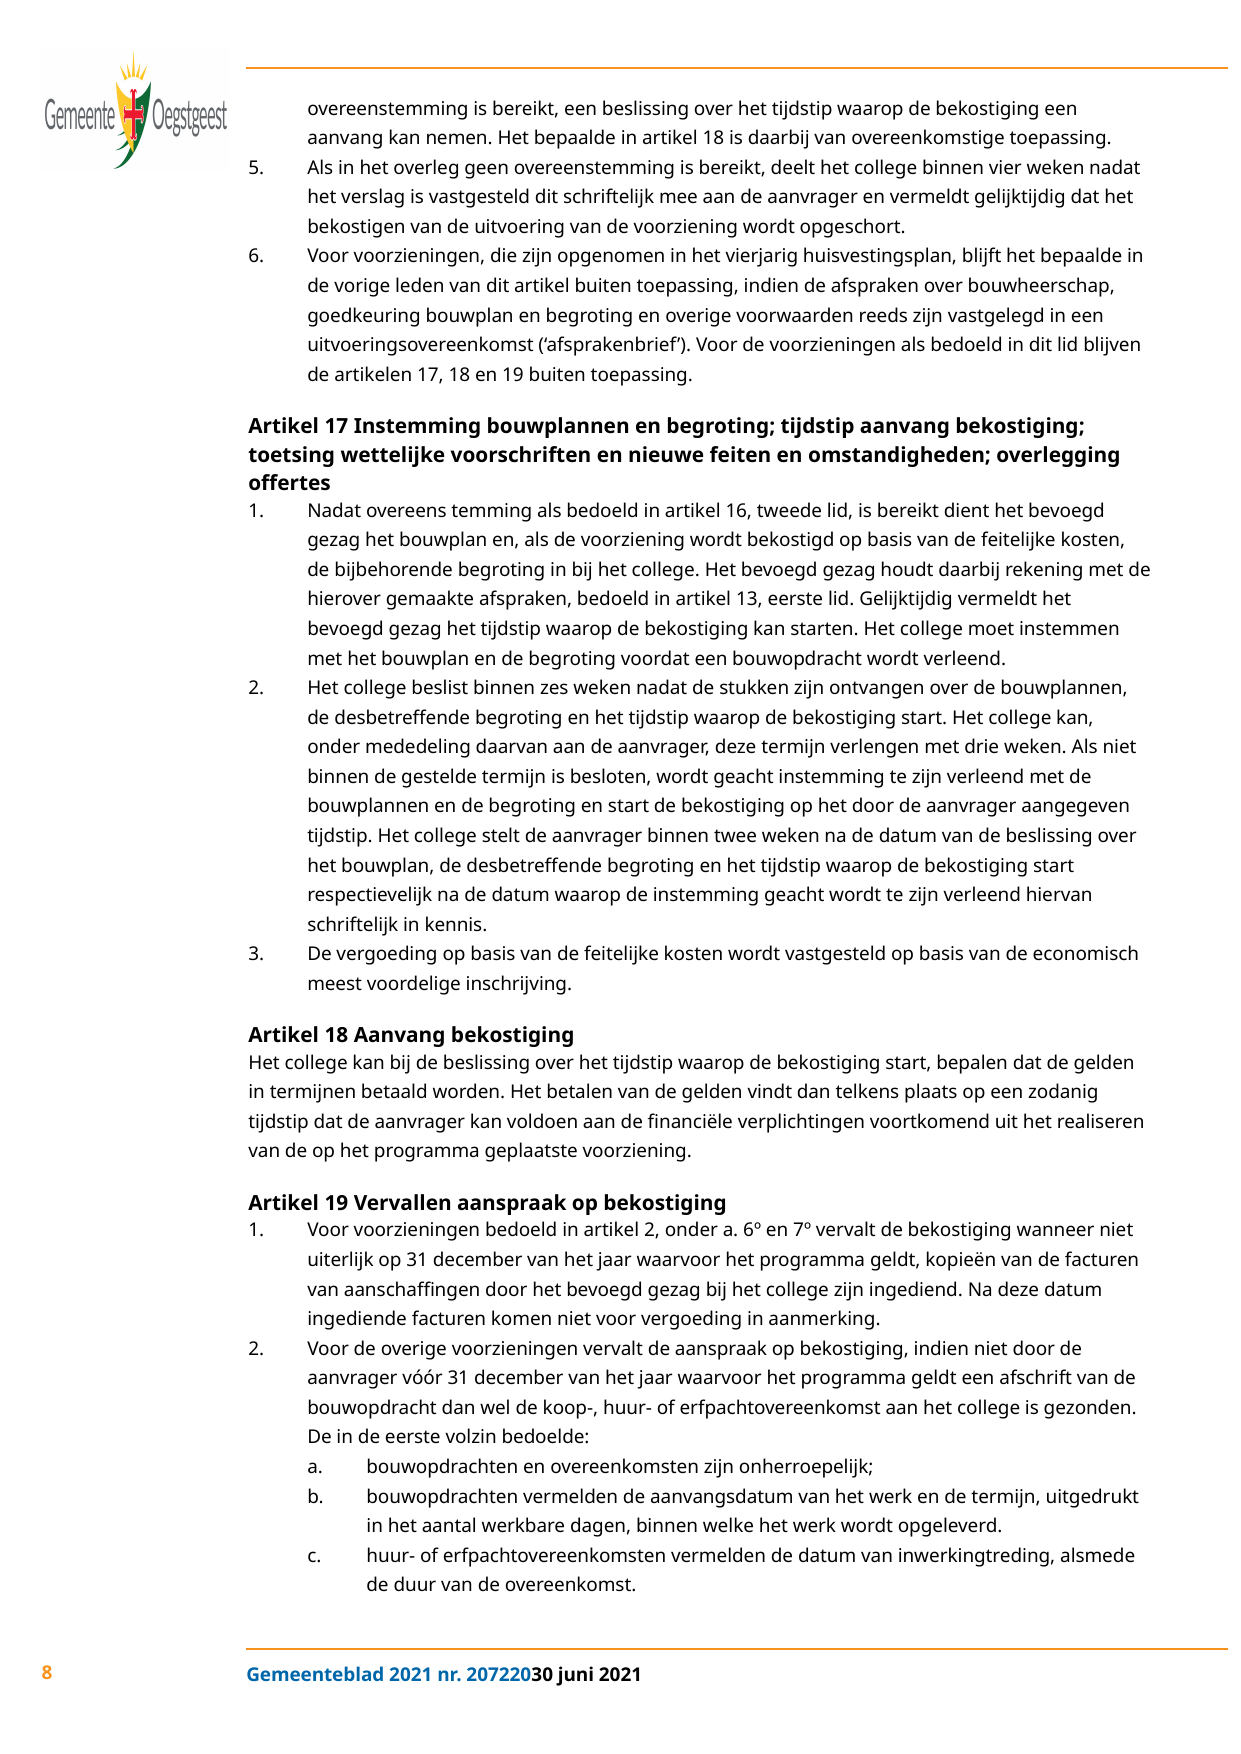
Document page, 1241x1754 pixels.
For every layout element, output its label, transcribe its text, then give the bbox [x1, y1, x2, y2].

list overeenstemming is bereikt, een beslissing over het tijdstip waarop de bekostiging een aanvang kan nemen. Het bepaalde in artikel 18 is daarbij van overeenkomstige toepassing. [248, 95, 1152, 150]
text Artikel 17 Instemming bouwplannen en begroting; tijdstip aanvang bekostiging; toetsing wettelijke voorschriften en nieuwe feiten en omstandigheden; overlegging offertes [248, 411, 1152, 497]
list bouwopdrachten vermelden de aanvangsdatum van het werk en de termijn, uitgedrukt in het aantal werkbare dagen, binnen welke het werk wordt opgeleverd. [307, 1483, 1152, 1538]
list bouwopdrachten en overeenkomsten zijn onherroepelijk; [307, 1453, 1152, 1479]
list Nadat overeens temming als bedoeld in artikel 16, tweede lid, is bereikt dient het bevoegd gezag het bouwplan en, als de voorziening wordt bekostigd op basis van de feitelijke kosten, de bijbehorende begroting in bij het college. Het bevoegd gezag houdt daarbij rekening met de hierover gemaakte afspraken, bedoeld in artikel 13, eerste lid. Gelijktijdig vermeldt het bevoegd gezag het tijdstip waarop de bekostiging kan starten. Het college moet instemmen met het bouwplan en de begroting voordat een bouwopdracht wordt verleend. [248, 497, 1152, 670]
text Artikel 18 Aanvang bekostiging [248, 1021, 1152, 1049]
list huur- of erfpachtovereenkomsten vermelden de datum van inwerkingtreding, alsmede de duur van de overeenkomst. [307, 1542, 1152, 1597]
list Voor de overige voorzieningen vervalt de aanspraak op bekostiging, indien niet door de aanvrager vóór 31 december van het jaar waarvoor het programma geldt een afschrift van de bouwopdracht dan wel de koop-, huur- of erfpachtovereenkomst aan het college is gezonden. [248, 1335, 1152, 1420]
list Voor voorzieningen bedoeld in artikel 2, onder a. 6º en 7º vervalt de bekostiging wanneer niet uiterlijk op 31 december van het jaar waarvoor het programma geldt, kopieën van de facturen van aanschaffingen door het bevoegd gezag bij het college zijn ingediend. Na deze datum ingediende facturen komen niet voor vergoeding in aanmerking. [248, 1217, 1152, 1331]
list Als in het overleg geen overeenstemming is bereikt, deelt het college binnen vier weken nadat het verslag is vastgesteld dit schriftelijk mee aan de aanvrager en vermeldt gelijktijdig dat het bekostigen van de uitvoering van de voorziening wordt opgeschort. [248, 154, 1152, 239]
list De in de eerste volzin bedoelde: [248, 1424, 1152, 1449]
list Het college beslist binnen zes weken nadat de stukken zijn ontvangen over de bouwplannen, de desbetreffende begroting en het tijdstip waarop de bekostiging start. Het college kan, onder mededeling daarvan aan de aanvrager, deze termijn verlengen met drie weken. Als niet binnen de gestelde termijn is besloten, wordt geacht instemming te zijn verleend met de bouwplannen en de begroting en start de bekostiging op het door de aanvrager aangegeven tijdstip. Het college stelt de aanvrager binnen twee weken na de datum van de beslissing over het bouwplan, de desbetreffende begroting en het tijdstip waarop de bekostiging start respectievelijk na de datum waarop de instemming geacht wordt te zijn verleend hiervan schriftelijk in kennis. [248, 674, 1152, 937]
list Voor voorzieningen, die zijn opgenomen in het vierjarig huisvestingsplan, blijft het bepaalde in de vorige leden van dit artikel buiten toepassing, indien de afspraken over bouwheerschap, goedkeuring bouwplan en begroting en overige voorwaarden reeds zijn vastgelegd in een uitvoeringsovereenkomst (‘afsprakenbrief’). Voor de voorzieningen als bedoeld in dit lid blijven de artikelen 17, 18 en 19 buiten toepassing. [248, 243, 1152, 387]
list De vergoeding op basis van de feitelijke kosten wordt vastgesteld op basis van de economisch meest voordelige inschrijving. [248, 941, 1152, 996]
text Het college kan bij de beslissing over het tijdstip waarop de bekostiging start, bepalen dat de gelden in termijnen betaald worden. Het betalen van de gelden vindt dan telkens plaats op een zodanig tijdstip dat de aanvrager kan voldoen aan de financiële verplichtingen voortkomend uit het realiseren van de op het programma geplaatste voorziening. [248, 1049, 1152, 1163]
picture [41, 47, 231, 172]
text Artikel 19 Vervallen aanspraak op bekostiging [248, 1188, 1152, 1217]
